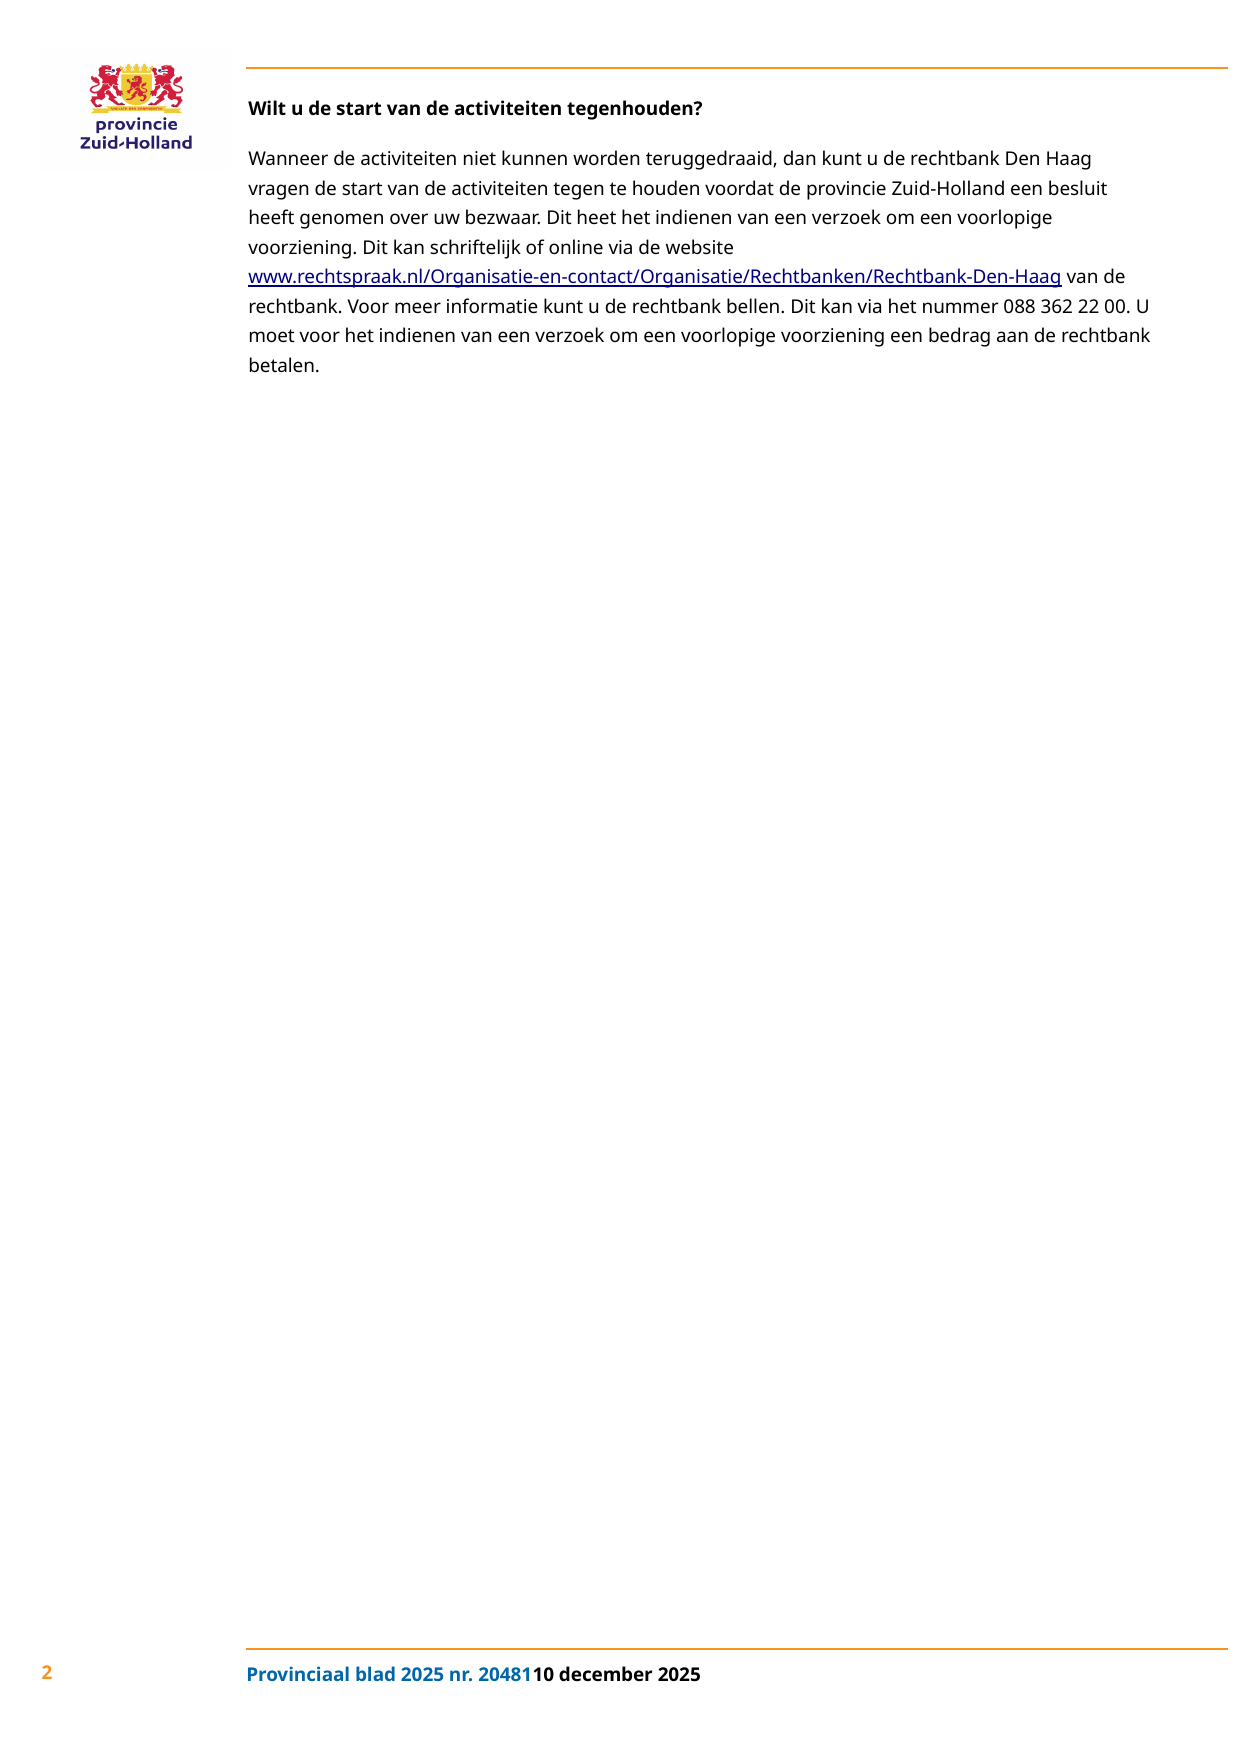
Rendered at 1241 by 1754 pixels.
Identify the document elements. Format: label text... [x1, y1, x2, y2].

text Wanneer de activiteiten niet kunnen worden teruggedraaid, dan kunt u de rechtbank Den Haag vragen de start van de activiteiten tegen te houden voordat de provincie Zuid-Holland een besluit heeft genomen over uw bezwaar. Dit heet het indienen van een verzoek om een voorlopige voorziening. Dit kan schriftelijk of online via de website www.rechtspraak.nl/Organisatie-en-contact/Organisatie/Rechtbanken/Rechtbank-Den-Haag van de rechtbank. Voor meer informatie kunt u de rechtbank bellen. Dit kan via het nummer 088 362 22 00. U moet voor het indienen van een verzoek om een voorlopige voorziening een bedrag aan de rechtbank betalen. [248, 145, 1152, 378]
text Wilt u de start van de activiteiten tegenhouden? [248, 95, 1152, 121]
picture [41, 47, 231, 172]
